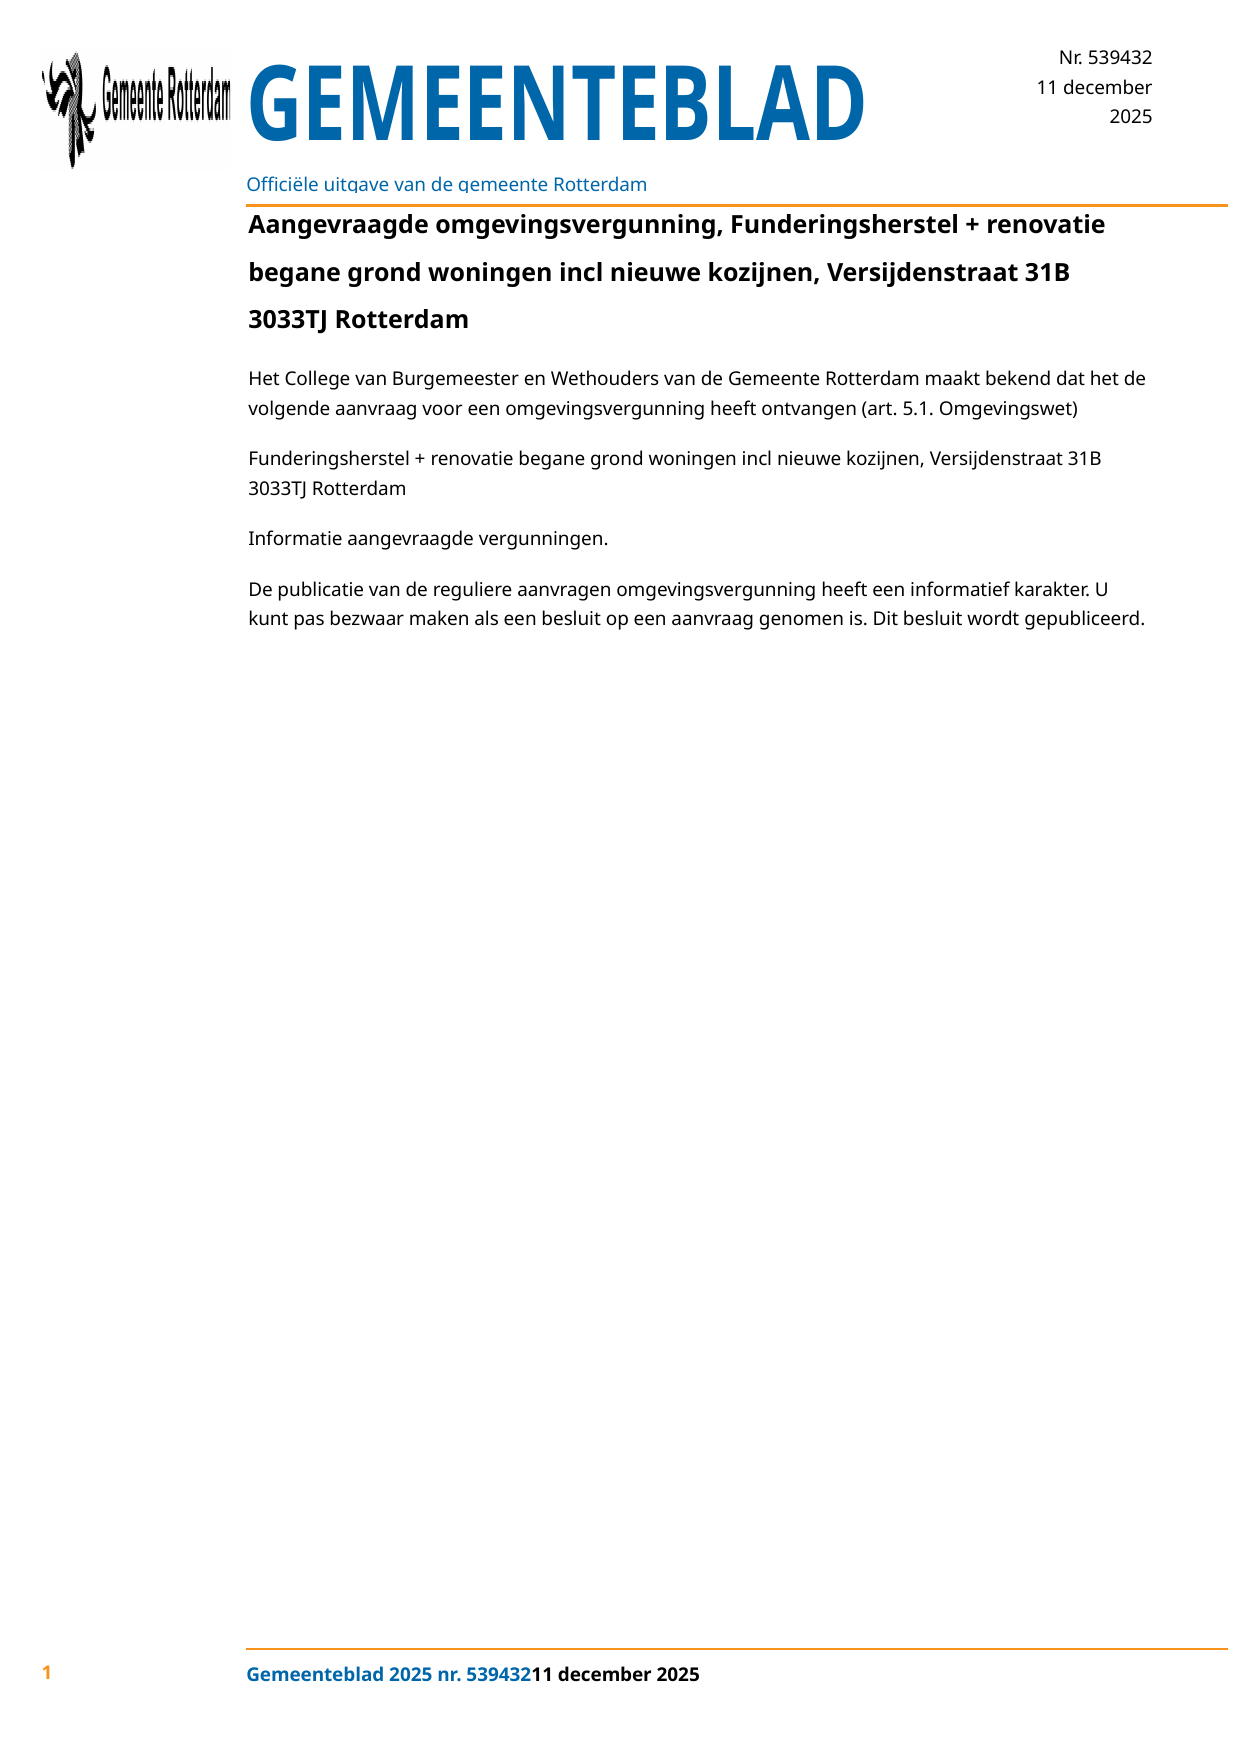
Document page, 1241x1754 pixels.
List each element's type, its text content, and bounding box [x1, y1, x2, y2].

text Het College van Burgemeester en Wethouders van de Gemeente Rotterdam maakt bekend dat het de volgende aanvraag voor een omgevingsvergunning heeft ontvangen (art. 5.1. Omgevingswet) [248, 366, 1152, 421]
text Aangevraagde omgevingsvergunning, Funderingsherstel + renovatie begane grond woningen incl nieuwe kozijnen, Versijdenstraat 31B 3033TJ Rotterdam [248, 207, 1152, 336]
text De publicatie van de reguliere aanvragen omgevingsvergunning heeft een informatief karakter. U kunt pas bezwaar maken als een besluit op een aanvraag genomen is. Dit besluit wordt gepubliceerd. [248, 576, 1152, 631]
text Informatie aangevraagde vergunningen. [248, 526, 1152, 551]
text Funderingsherstel + renovatie begane grond woningen incl nieuwe kozijnen, Versijdenstraat 31B 3033TJ Rotterdam [248, 446, 1152, 501]
picture [41, 47, 231, 172]
